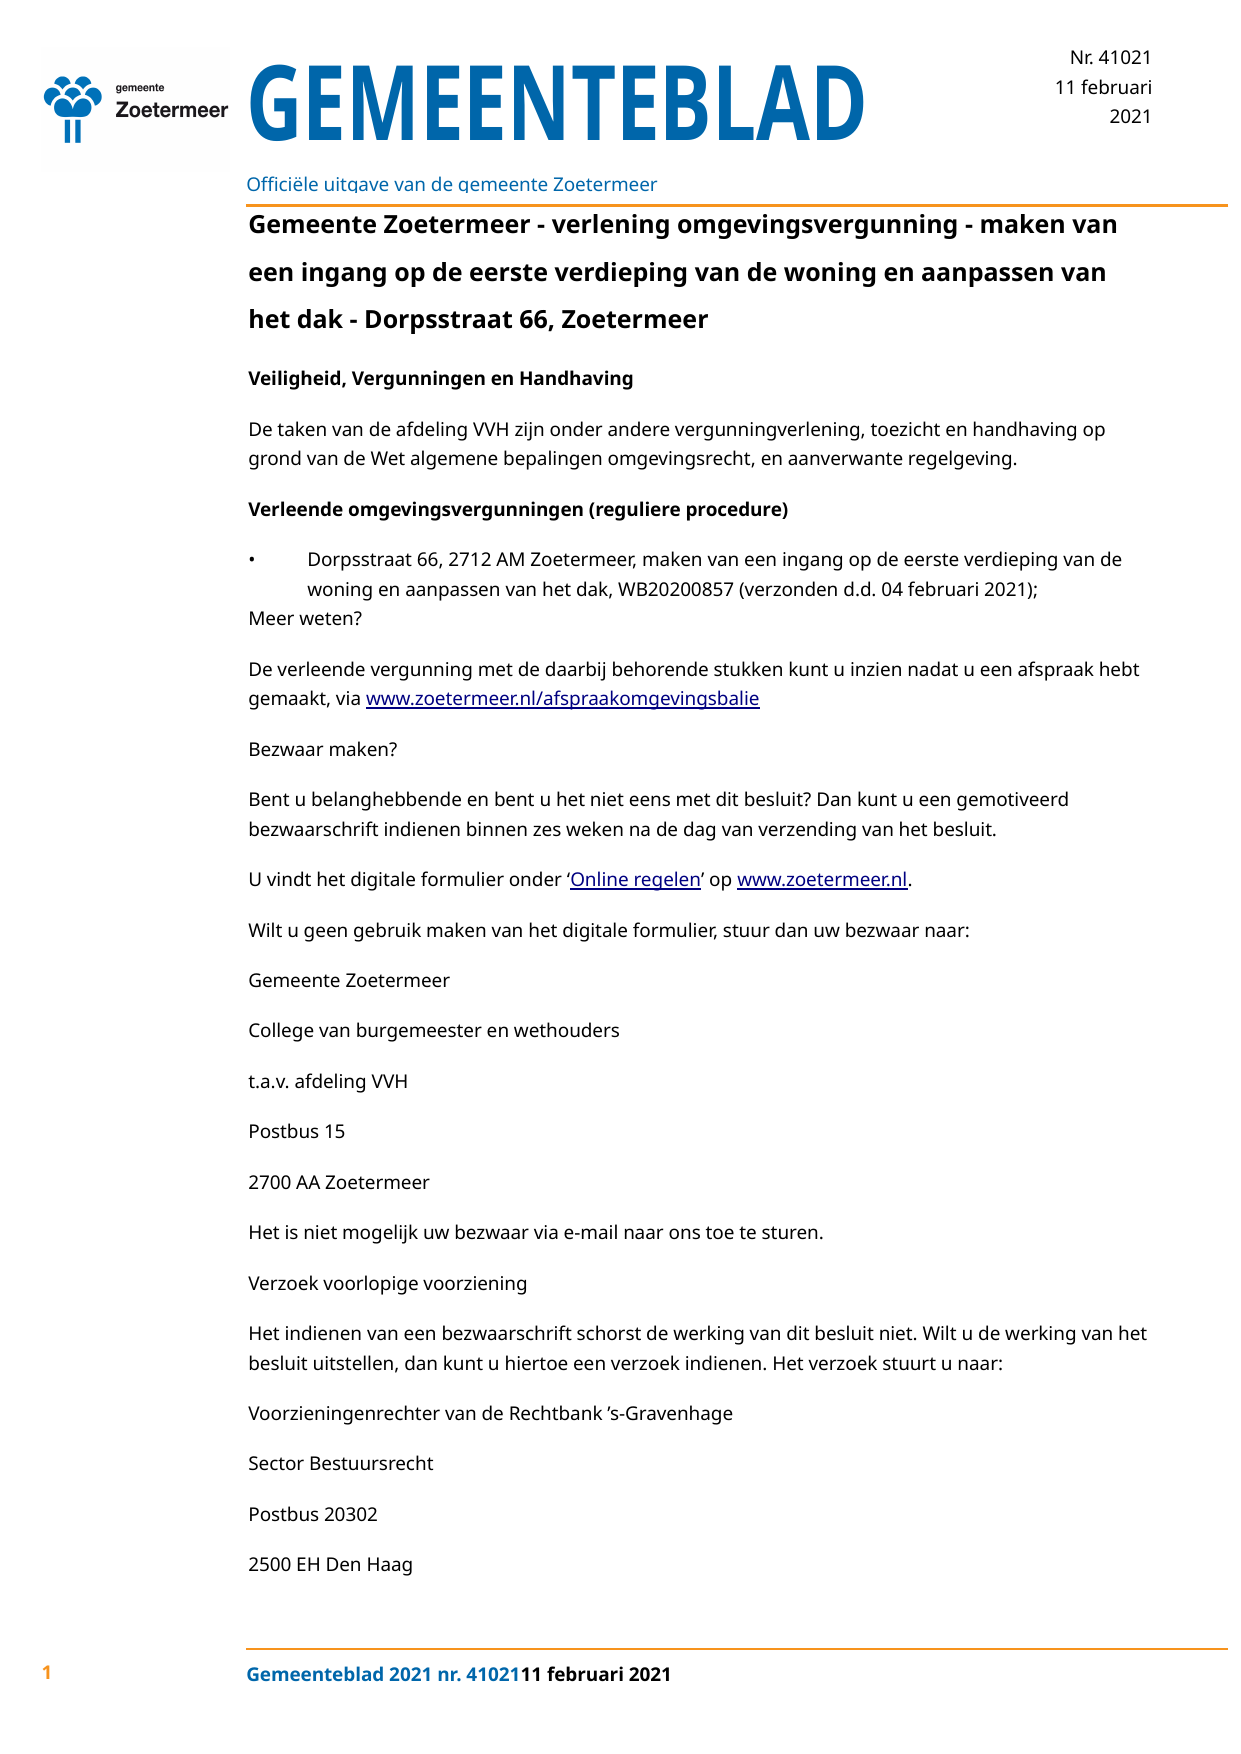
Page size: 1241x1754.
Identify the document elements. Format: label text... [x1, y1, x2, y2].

text Sector Bestuursrecht [248, 1451, 1152, 1476]
text Postbus 20302 [248, 1501, 1152, 1527]
picture [41, 47, 231, 172]
text Verleende omgevingsvergunningen (reguliere procedure) [248, 496, 1152, 522]
text Bent u belanghebbende en bent u het niet eens met dit besluit? Dan kunt u een gemotiveerd bezwaarschrift indienen binnen zes weken na de dag van verzending van het besluit. [248, 786, 1152, 842]
text Bezwaar maken? [248, 736, 1152, 762]
list Dorpsstraat 66, 2712 AM Zoetermeer, maken van een ingang op de eerste verdieping van de woning en aanpassen van het dak, WB20200857 (verzonden d.d. 04 februari 2021); [248, 546, 1152, 602]
text Veiligheid, Vergunningen en Handhaving [248, 366, 1152, 391]
text Postbus 15 [248, 1118, 1152, 1144]
text 2500 EH Den Haag [248, 1551, 1152, 1577]
text Voorzieningenrechter van de Rechtbank ’s-Gravenhage [248, 1400, 1152, 1426]
text College van burgemeester en wethouders [248, 1018, 1152, 1043]
text Gemeente Zoetermeer - verlening omgevingsvergunning - maken van een ingang op de eerste verdieping van de woning en aanpassen van het dak - Dorpsstraat 66, Zoetermeer [248, 207, 1152, 336]
text 2700 AA Zoetermeer [248, 1169, 1152, 1194]
text Het is niet mogelijk uw bezwaar via e-mail naar ons toe te sturen. [248, 1219, 1152, 1245]
text Verzoek voorlopige voorziening [248, 1270, 1152, 1295]
text Wilt u geen gebruik maken van het digitale formulier, stuur dan uw bezwaar naar: [248, 917, 1152, 942]
text t.a.v. afdeling VVH [248, 1068, 1152, 1094]
text De verleende vergunning met de daarbij behorende stukken kunt u inzien nadat u een afspraak hebt gemaakt, via www.zoetermeer.nl/afspraakomgevingsbalie [248, 656, 1152, 711]
text Het indienen van een bezwaarschrift schorst de werking van dit besluit niet. Wilt u de werking van het besluit uitstellen, dan kunt u hiertoe een verzoek indienen. Het verzoek stuurt u naar: [248, 1320, 1152, 1375]
text U vindt het digitale formulier onder ‘Online regelen’ op www.zoetermeer.nl. [248, 866, 1152, 892]
text Gemeente Zoetermeer [248, 967, 1152, 993]
text De taken van de afdeling VVH zijn onder andere vergunningverlening, toezicht en handhaving op grond van de Wet algemene bepalingen omgevingsrecht, en aanverwante regelgeving. [248, 416, 1152, 471]
text Meer weten? [248, 606, 1152, 631]
